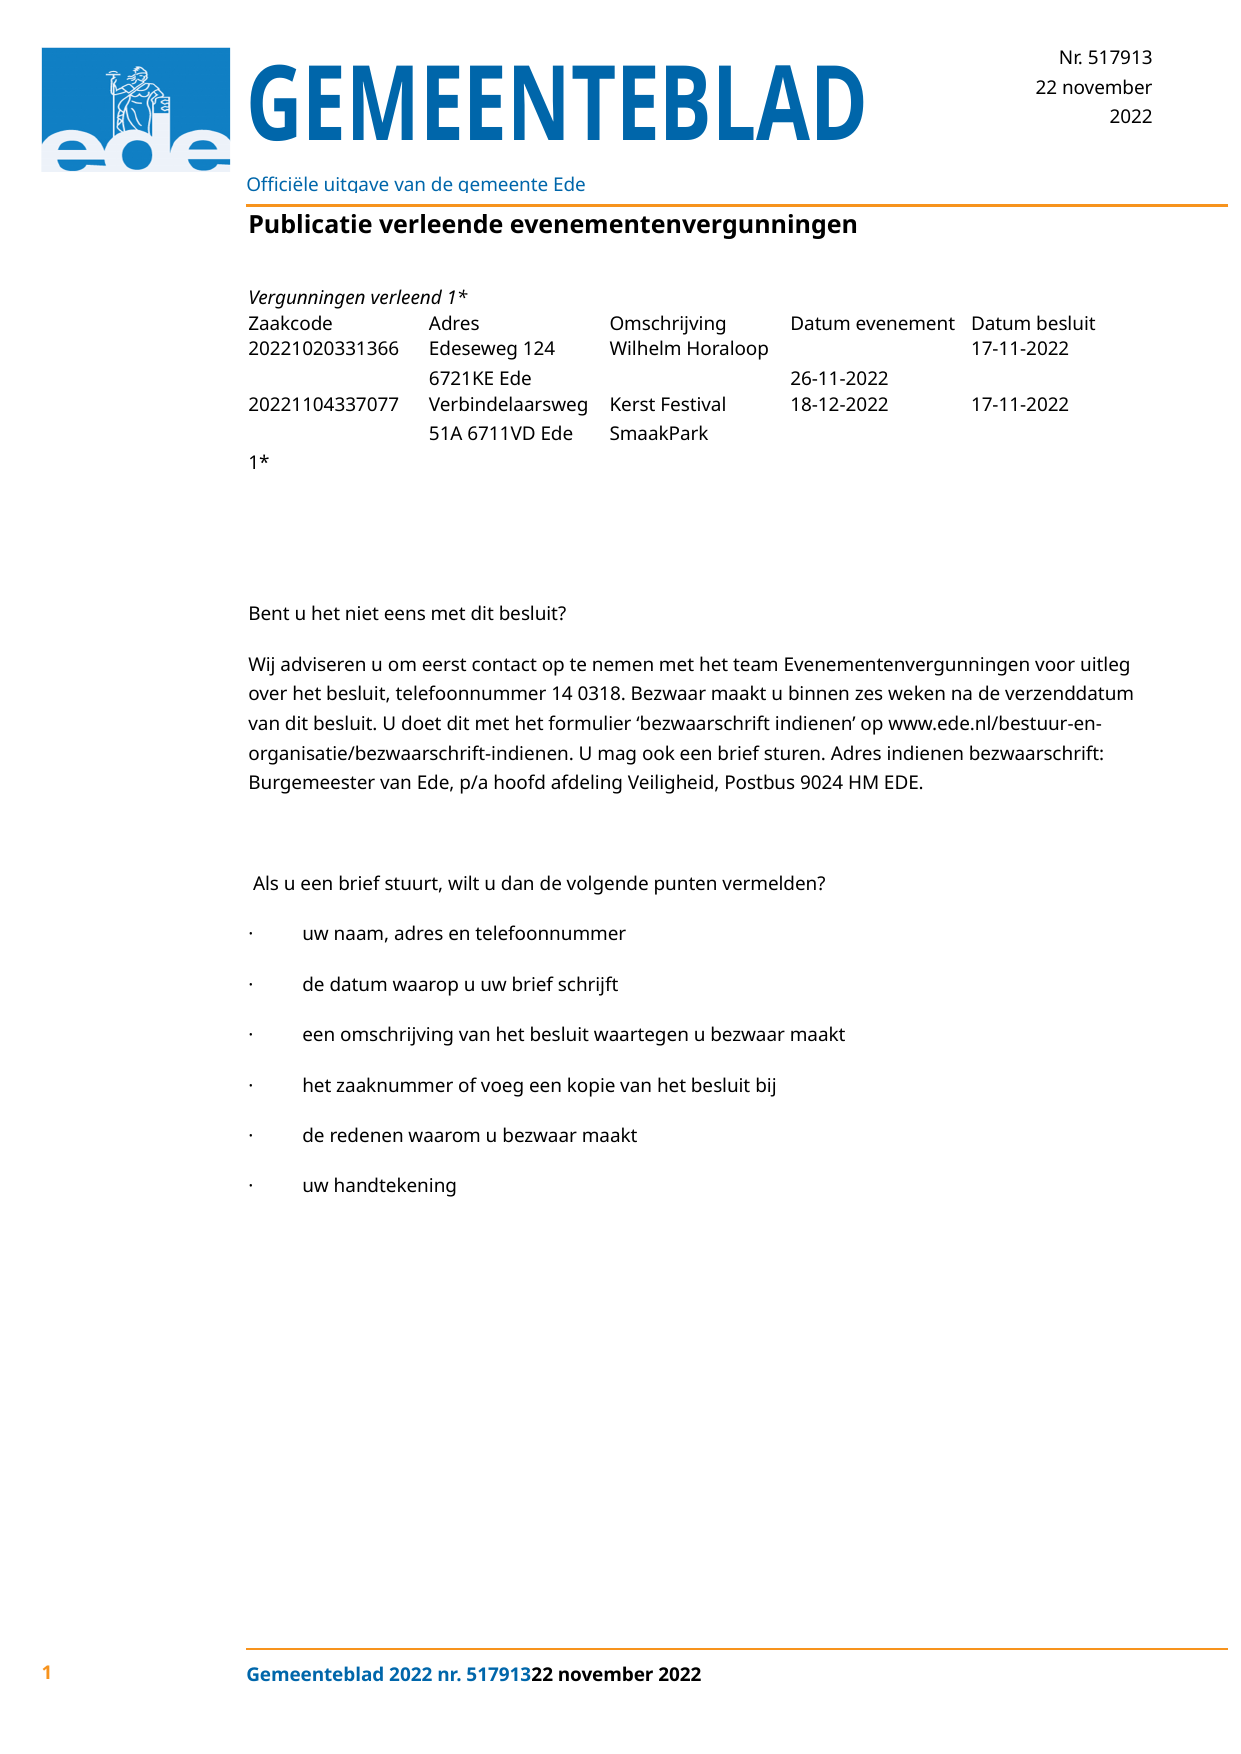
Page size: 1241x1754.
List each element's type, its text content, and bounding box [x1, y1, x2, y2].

picture [41, 47, 231, 172]
table_header Omschrijving [609, 310, 790, 335]
table_cell Verbindelaarsweg 51A 6711VD Ede [429, 391, 609, 446]
text · het zaaknummer of voeg een kopie van het besluit bij [248, 1072, 1152, 1097]
text · een omschrijving van het besluit waartegen u bezwaar maakt [248, 1021, 1152, 1047]
table_cell 17-11-2022 [971, 391, 1152, 446]
table_header Zaakcode [248, 310, 429, 335]
text Wij adviseren u om eerst contact op te nemen met het team Evenementenvergunningen voor uitleg over het besluit, telefoonnummer 14 0318. Bezwaar maakt u binnen zes weken na de verzenddatum van dit besluit. U doet dit met het formulier ‘bezwaarschrift indienen’ op www.ede.nl/bestuur-en-organisatie/bezwaarschrift-indienen. U mag ook een brief sturen. Adres indienen bezwaarschrift: Burgemeester van Ede, p/a hoofd afdeling Veiligheid, Postbus 9024 HM EDE. [248, 651, 1152, 795]
table_cell Edeseweg 124 6721KE Ede [429, 335, 609, 391]
text · de redenen waarom u bezwaar maakt [248, 1122, 1152, 1148]
table_cell 26-11-2022 [790, 335, 971, 391]
text · de datum waarop u uw brief schrijft [248, 971, 1152, 997]
text Publicatie verleende evenementenvergunningen [248, 207, 1152, 241]
text Als u een brief stuurt, wilt u dan de volgende punten vermelden? [248, 870, 1152, 896]
table_header Datum evenement [790, 310, 971, 335]
text · uw naam, adres en telefoonnummer [248, 921, 1152, 946]
table_header Datum besluit [971, 310, 1152, 335]
text 1* [248, 449, 1152, 475]
table_cell 17-11-2022 [971, 335, 1152, 391]
table_cell 20221104337077 [248, 391, 429, 446]
text · uw handtekening [248, 1173, 1152, 1198]
table_cell 18-12-2022 [790, 391, 971, 446]
table_cell 20221020331366 [248, 335, 429, 391]
table_cell Kerst Festival SmaakPark [609, 391, 790, 446]
table_cell Wilhelm Horaloop [609, 335, 790, 391]
table_header Adres [429, 310, 609, 335]
text Bent u het niet eens met dit besluit? [248, 601, 1152, 626]
text Vergunningen verleend 1* [248, 284, 1152, 309]
